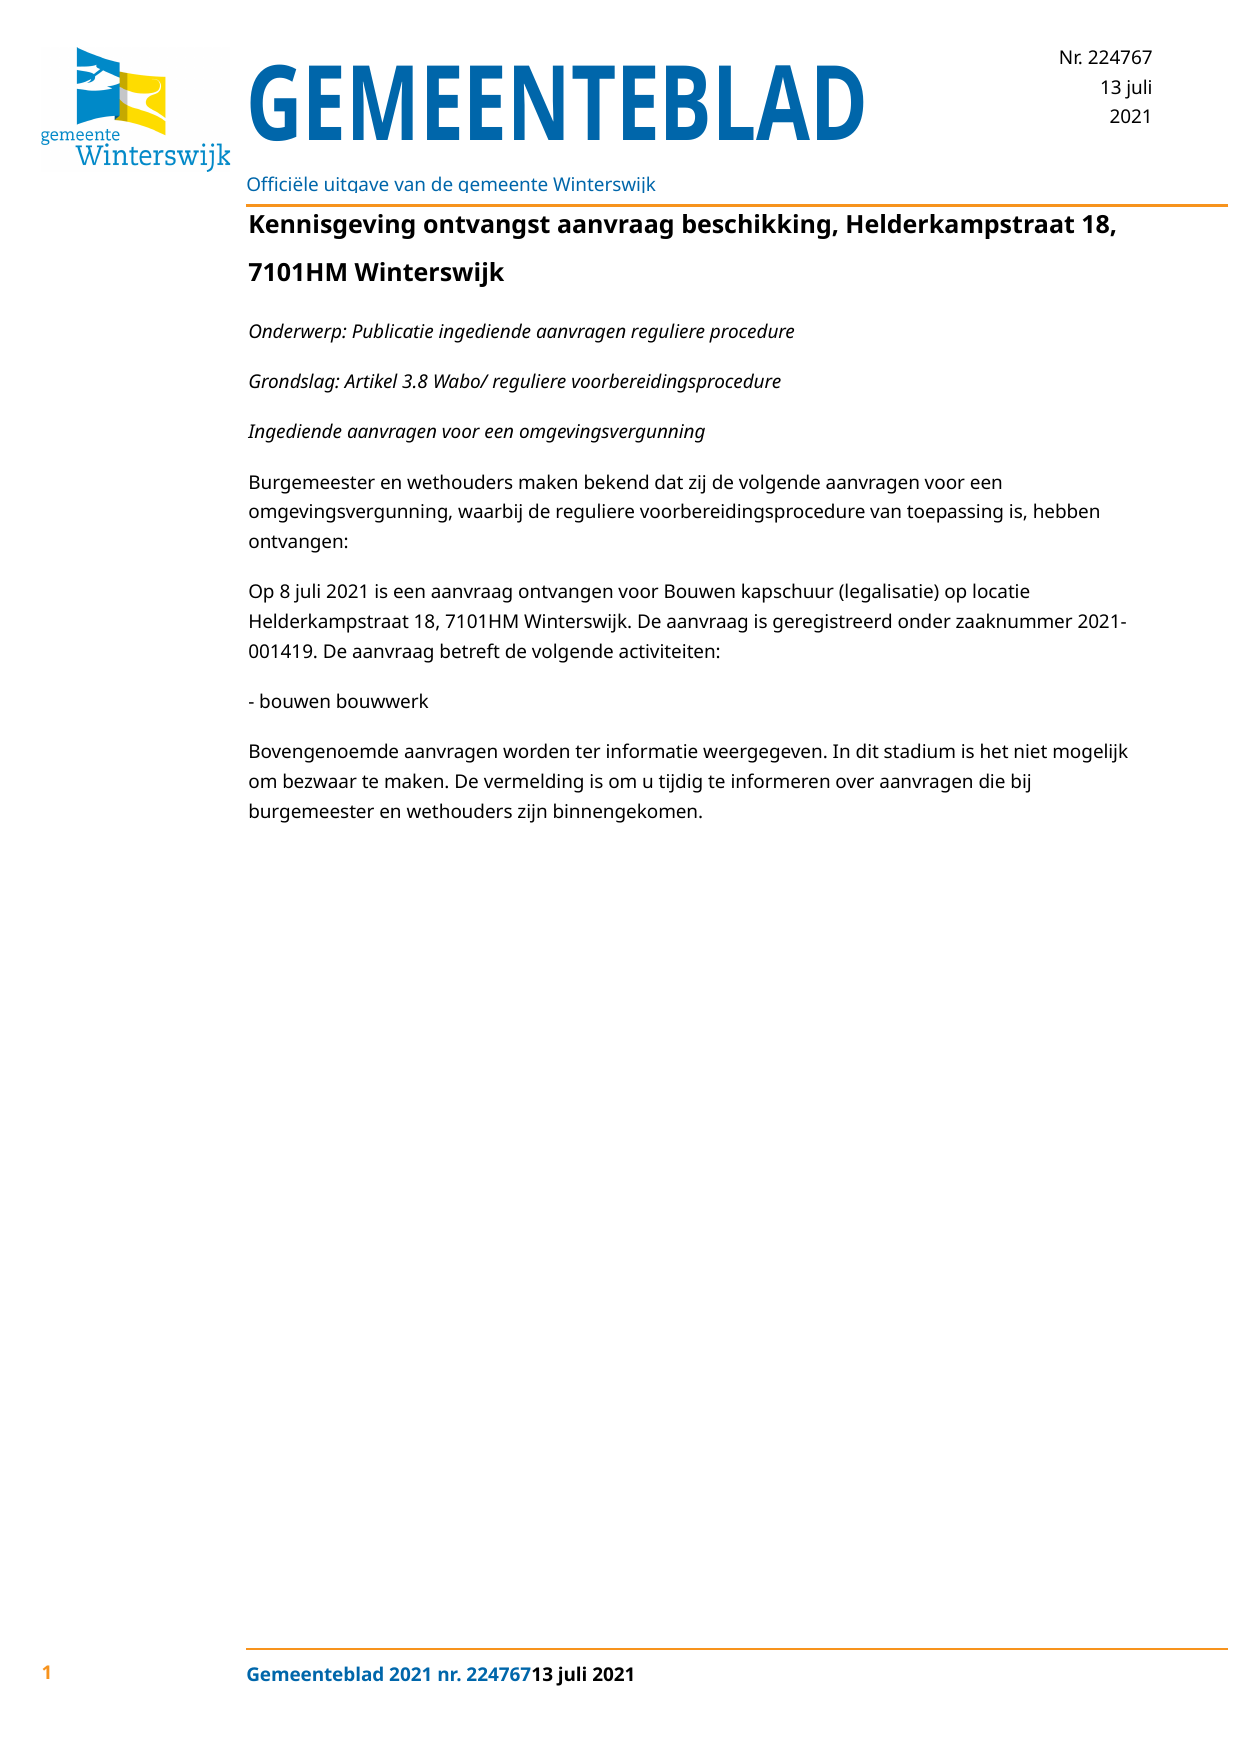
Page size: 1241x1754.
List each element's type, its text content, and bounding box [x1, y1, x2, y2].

text - bouwen bouwwerk [248, 688, 1152, 714]
text Burgemeester en wethouders maken bekend dat zij de volgende aanvragen voor een omgevingsvergunning, waarbij de reguliere voorbereidingsprocedure van toepassing is, hebben ontvangen: [248, 469, 1152, 554]
picture [225, 153, 231, 162]
text Kennisgeving ontvangst aanvraag beschikking, Helderkampstraat 18, 7101HM Winterswijk [248, 207, 1152, 288]
text Op 8 juli 2021 is een aanvraag ontvangen voor Bouwen kapschuur (legalisatie) op locatie Helderkampstraat 18, 7101HM Winterswijk. De aanvraag is geregistreerd onder zaaknummer 2021-001419. De aanvraag betreft de volgende activiteiten: [248, 579, 1152, 664]
text Onderwerp: Publicatie ingediende aanvragen reguliere procedure [248, 318, 1152, 344]
text Grondslag: Artikel 3.8 Wabo/ reguliere voorbereidingsprocedure [248, 368, 1152, 394]
text Ingediende aanvragen voor een omgevingsvergunning [248, 419, 1152, 444]
picture [41, 47, 231, 172]
text Bovengenoemde aanvragen worden ter informatie weergegeven. In dit stadium is het niet mogelijk om bezwaar te maken. De vermelding is om u tijdig te informeren over aanvragen die bij burgemeester en wethouders zijn binnengekomen. [248, 739, 1152, 824]
